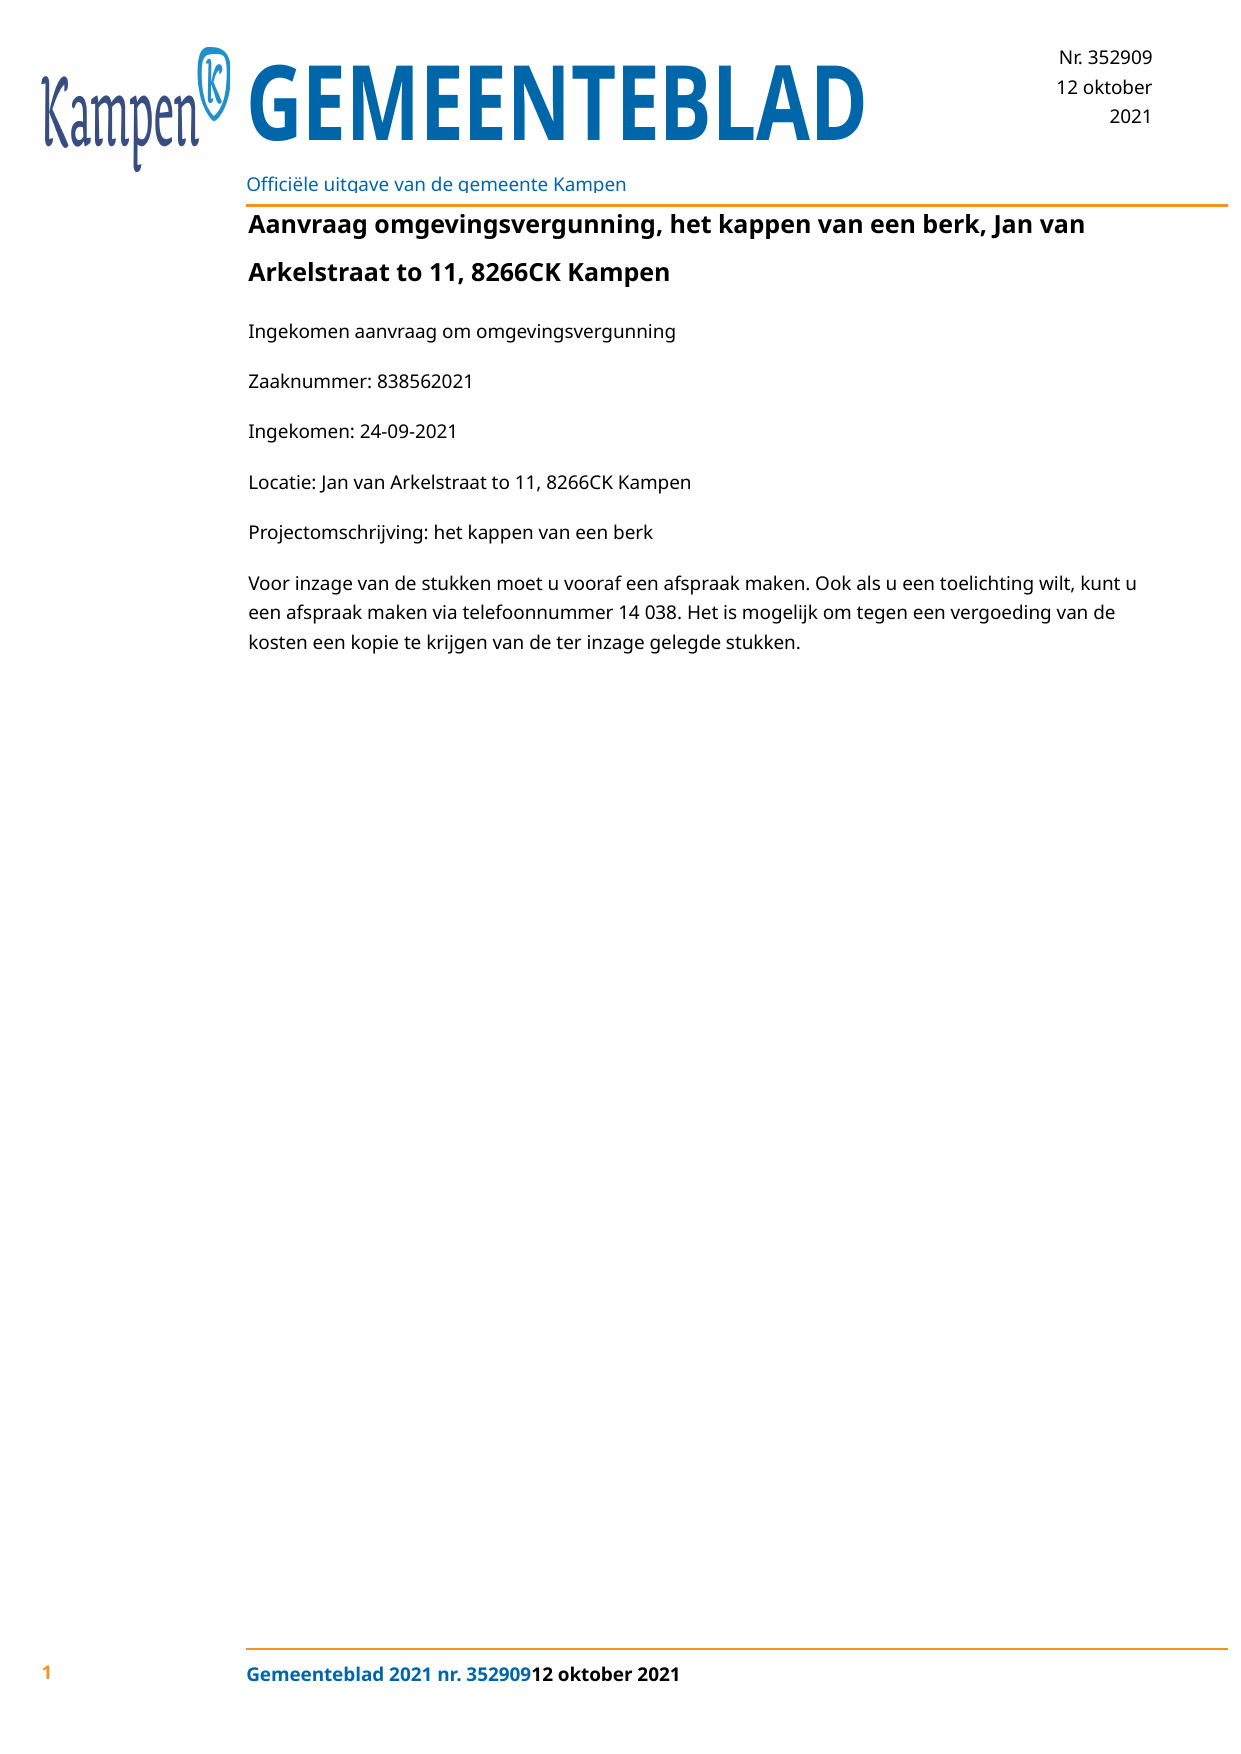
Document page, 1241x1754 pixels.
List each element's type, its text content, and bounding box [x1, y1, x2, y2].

text Ingekomen: 24-09-2021 [248, 419, 1152, 444]
picture [41, 47, 231, 172]
text Aanvraag omgevingsvergunning, het kappen van een berk, Jan van Arkelstraat to 11, 8266CK Kampen [248, 207, 1152, 288]
text Ingekomen aanvraag om omgevingsvergunning [248, 318, 1152, 344]
text Locatie: Jan van Arkelstraat to 11, 8266CK Kampen [248, 469, 1152, 495]
text Projectomschrijving: het kappen van een berk [248, 519, 1152, 545]
text Zaaknummer: 838562021 [248, 368, 1152, 394]
text Voor inzage van de stukken moet u vooraf een afspraak maken. Ook als u een toelichting wilt, kunt u een afspraak maken via telefoonnummer 14 038. Het is mogelijk om tegen een vergoeding van de kosten een kopie te krijgen van de ter inzage gelegde stukken. [248, 570, 1152, 655]
